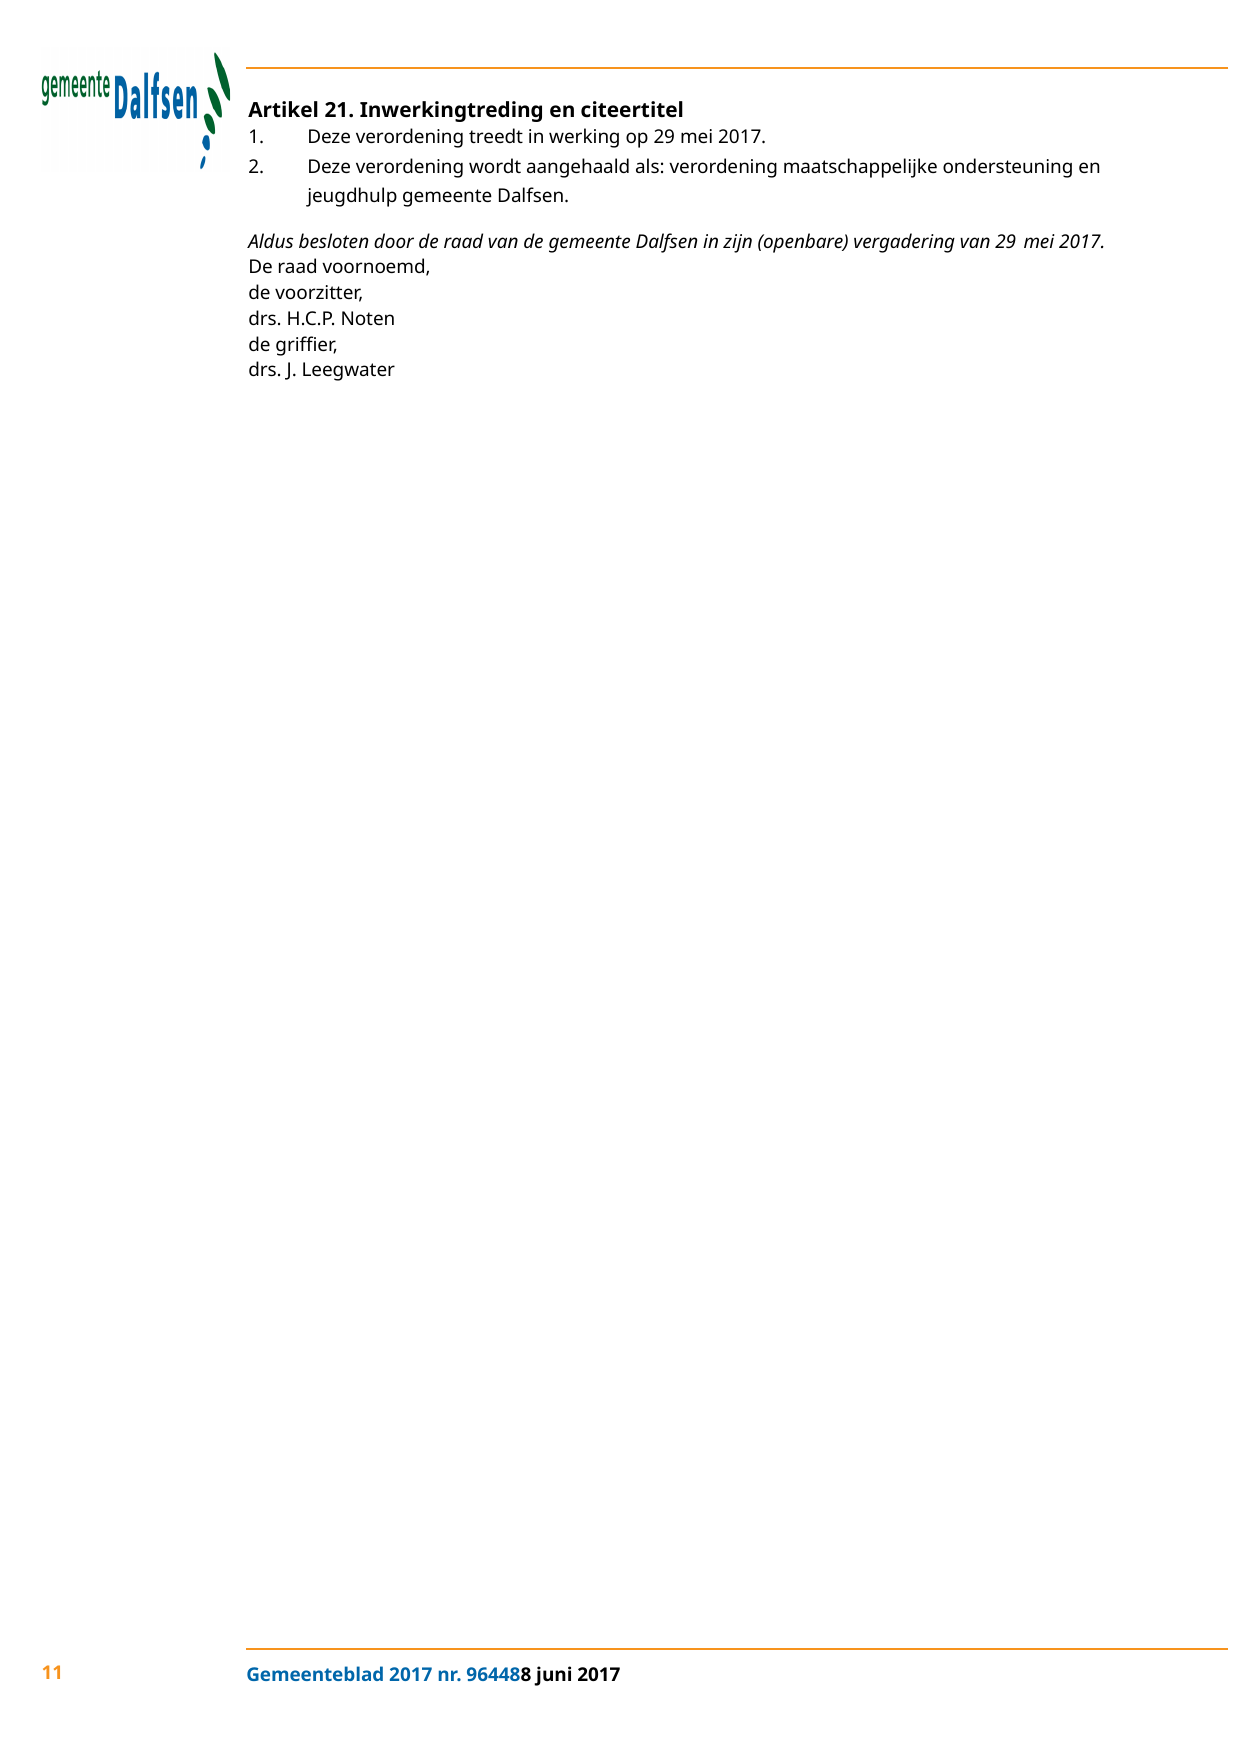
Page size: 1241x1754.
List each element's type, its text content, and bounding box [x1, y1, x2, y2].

picture [41, 47, 231, 172]
text Aldus besloten door de raad van de gemeente Dalfsen in zijn (openbare) vergadering van 29 mei 2017. [248, 228, 1152, 254]
text de griffier, [248, 331, 1152, 357]
list Deze verordening treedt in werking op 29 mei 2017. [248, 123, 1152, 149]
list Deze verordening wordt aangehaald als: verordening maatschappelijke ondersteuning en jeugdhulp gemeente Dalfsen. [248, 153, 1152, 208]
text de voorzitter, [248, 279, 1152, 305]
text Artikel 21. Inwerkingtreding en citeertitel [248, 95, 1152, 123]
text De raad voornoemd, [248, 254, 1152, 279]
text drs. J. Leegwater [248, 357, 1152, 382]
text drs. H.C.P. Noten [248, 305, 1152, 331]
